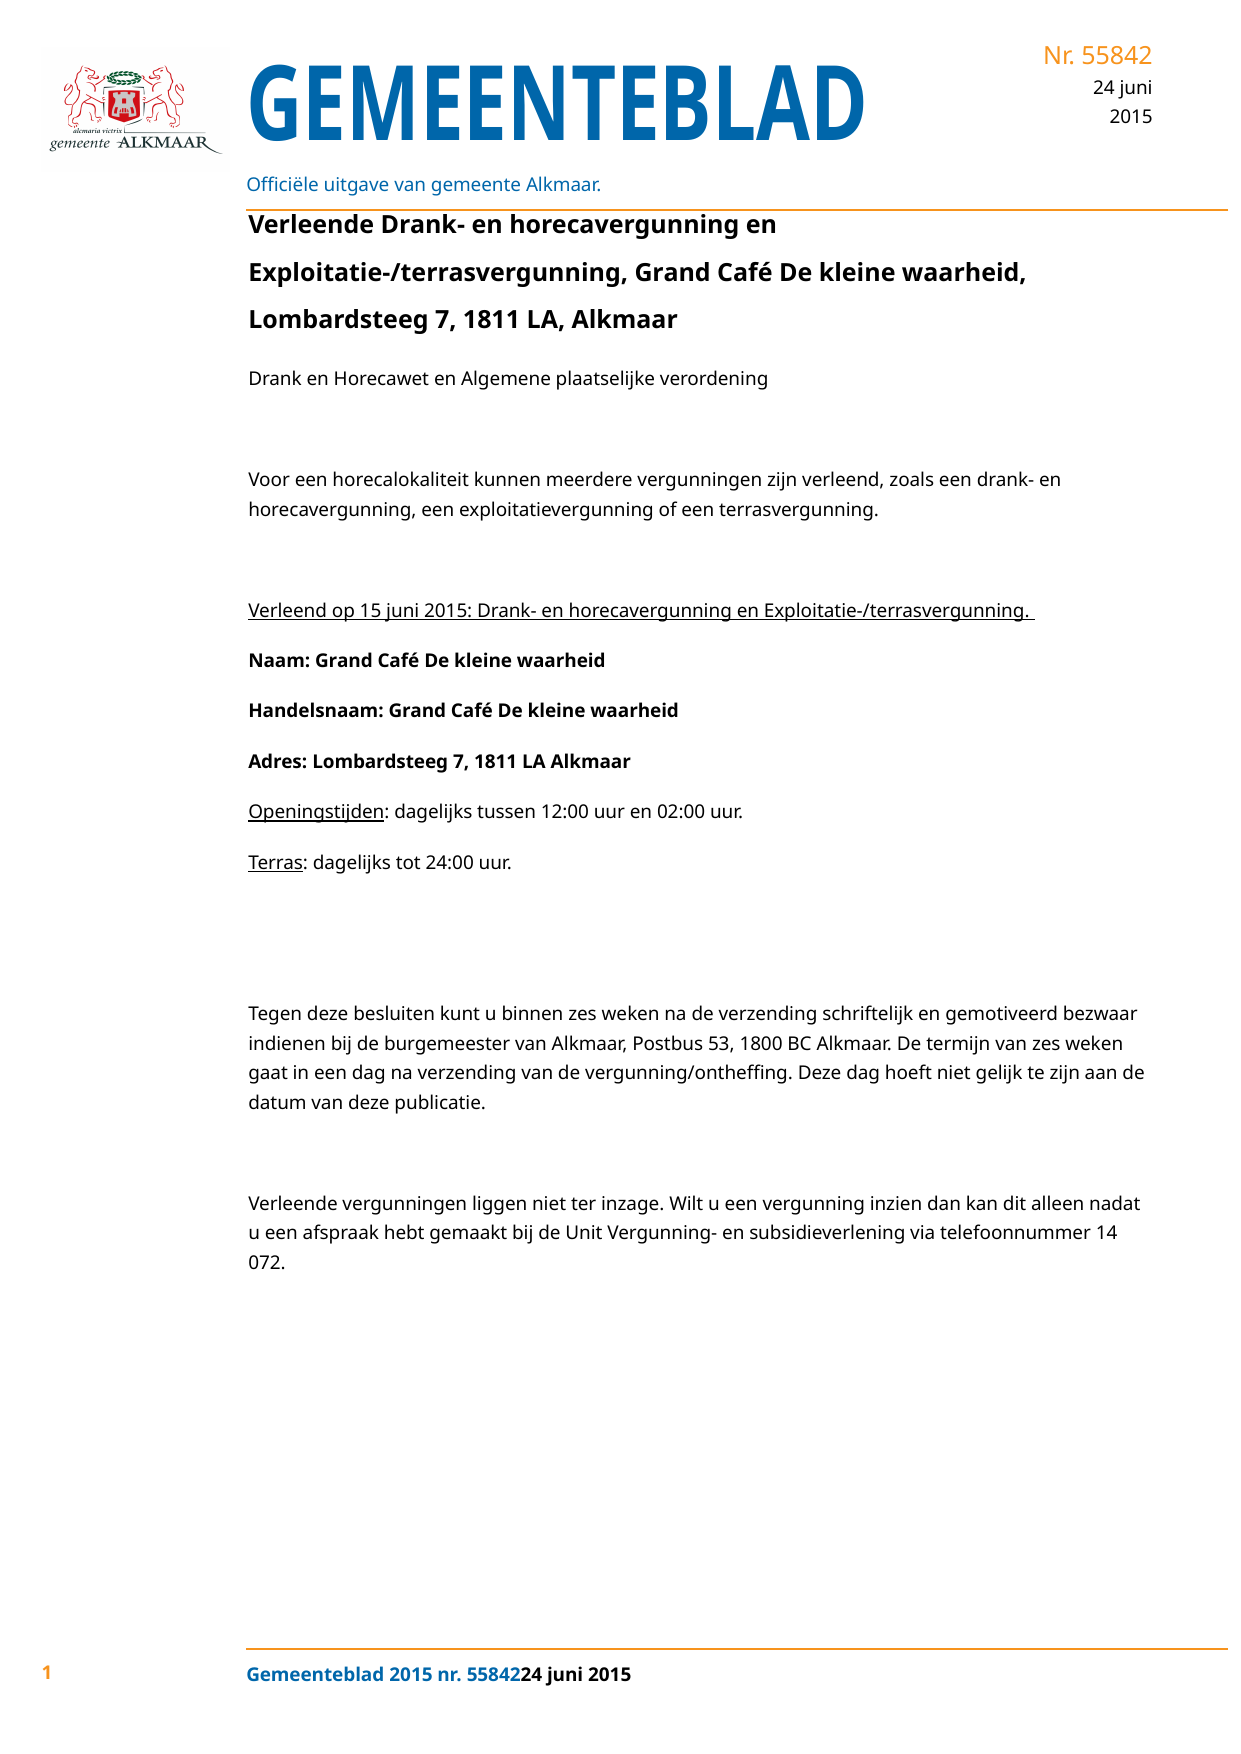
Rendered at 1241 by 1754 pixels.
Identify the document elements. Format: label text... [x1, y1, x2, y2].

text Terras: dagelijks tot 24:00 uur. [248, 849, 1152, 874]
text Openingstijden: dagelijks tussen 12:00 uur en 02:00 uur. [248, 798, 1152, 824]
text Handelsnaam: Grand Café De kleine waarheid [248, 698, 1152, 723]
text Verleend op 15 juni 2015: Drank- en horecavergunning en Exploitatie-/terrasvergunning. [248, 597, 1152, 622]
text Adres: Lombardsteeg 7, 1811 LA Alkmaar [248, 748, 1152, 774]
text Verleende vergunningen liggen niet ter inzage. Wilt u een vergunning inzien dan kan dit alleen nadat u een afspraak hebt gemaakt bij de Unit Vergunning- en subsidieverlening via telefoonnummer 14 072. [248, 1190, 1152, 1274]
picture [41, 47, 231, 172]
text Naam: Grand Café De kleine waarheid [248, 647, 1152, 673]
text Tegen deze besluiten kunt u binnen zes weken na de verzending schriftelijk en gemotiveerd bezwaar indienen bij de burgemeester van Alkmaar, Postbus 53, 1800 BC Alkmaar. De termijn van zes weken gaat in een dag na verzending van de vergunning/ontheffing. Deze dag hoeft niet gelijk te zijn aan de datum van deze publicatie. [248, 1000, 1152, 1114]
text Verleende Drank- en horecavergunning en Exploitatie-/terrasvergunning, Grand Café De kleine waarheid, Lombardsteeg 7, 1811 LA, Alkmaar [248, 211, 1152, 336]
text Drank en Horecawet en Algemene plaatselijke verordening [248, 366, 1152, 391]
text Voor een horecalokaliteit kunnen meerdere vergunningen zijn verleend, zoals een drank- en horecavergunning, een exploitatievergunning of een terrasvergunning. [248, 466, 1152, 522]
